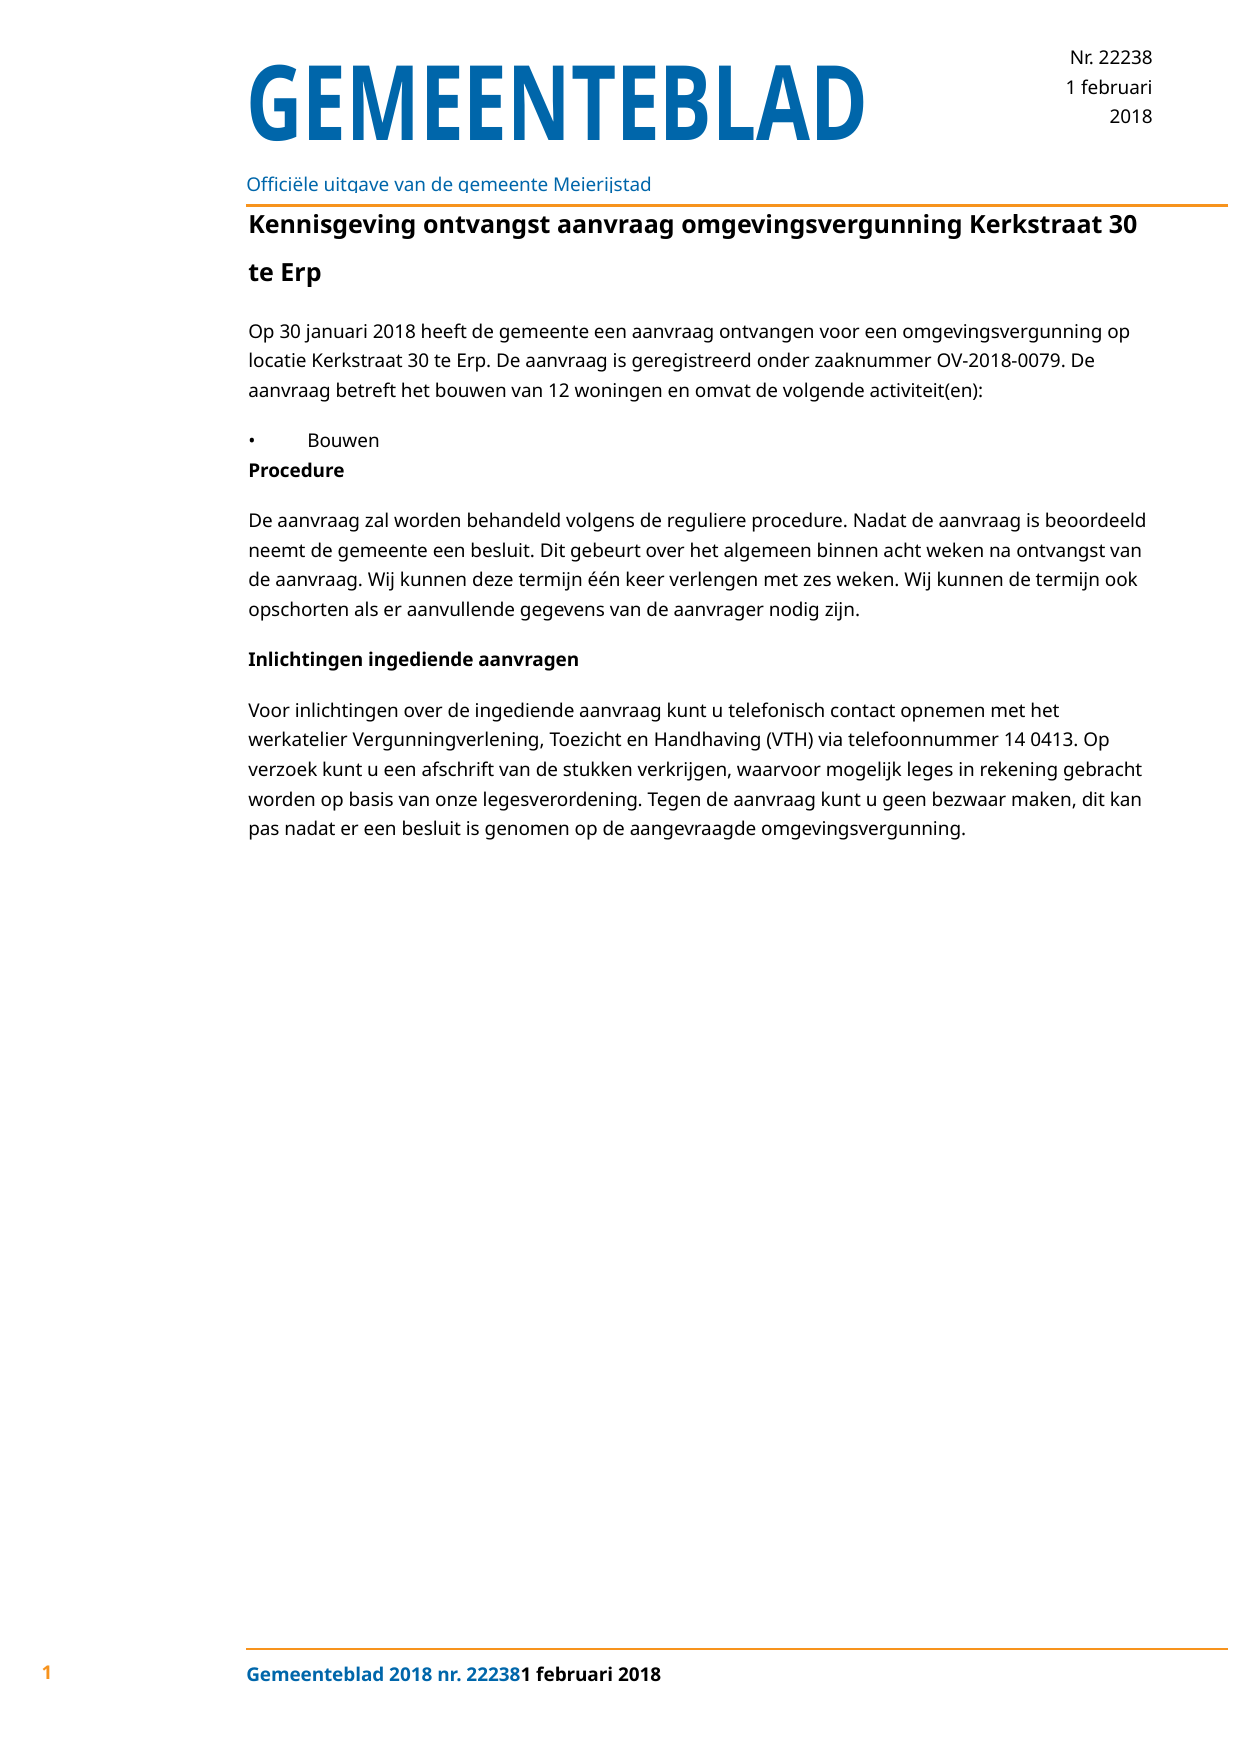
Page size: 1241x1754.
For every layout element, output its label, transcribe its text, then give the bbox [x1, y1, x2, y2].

text Voor inlichtingen over de ingediende aanvraag kunt u telefonisch contact opnemen met het werkatelier Vergunningverlening, Toezicht en Handhaving (VTH) via telefoonnummer 14 0413. Op verzoek kunt u een afschrift van de stukken verkrijgen, waarvoor mogelijk leges in rekening gebracht worden op basis van onze legesverordening. Tegen de aanvraag kunt u geen bezwaar maken, dit kan pas nadat er een besluit is genomen op de aangevraagde omgevingsvergunning. [248, 697, 1152, 841]
text Kennisgeving ontvangst aanvraag omgevingsvergunning Kerkstraat 30 te Erp [248, 207, 1152, 288]
text Inlichtingen ingediende aanvragen [248, 647, 1152, 672]
text De aanvraag zal worden behandeld volgens de reguliere procedure. Nadat de aanvraag is beoordeeld neemt de gemeente een besluit. Dit gebeurt over het algemeen binnen acht weken na ontvangst van de aanvraag. Wij kunnen deze termijn één keer verlengen met zes weken. Wij kunnen de termijn ook opschorten als er aanvullende gegevens van de aanvrager nodig zijn. [248, 507, 1152, 622]
list Bouwen [248, 427, 1152, 453]
picture [41, 47, 231, 172]
text Procedure [248, 457, 1152, 483]
text Op 30 januari 2018 heeft de gemeente een aanvraag ontvangen voor een omgevingsvergunning op locatie Kerkstraat 30 te Erp. De aanvraag is geregistreerd onder zaaknummer OV-2018-0079. De aanvraag betreft het bouwen van 12 woningen en omvat de volgende activiteit(en): [248, 318, 1152, 403]
